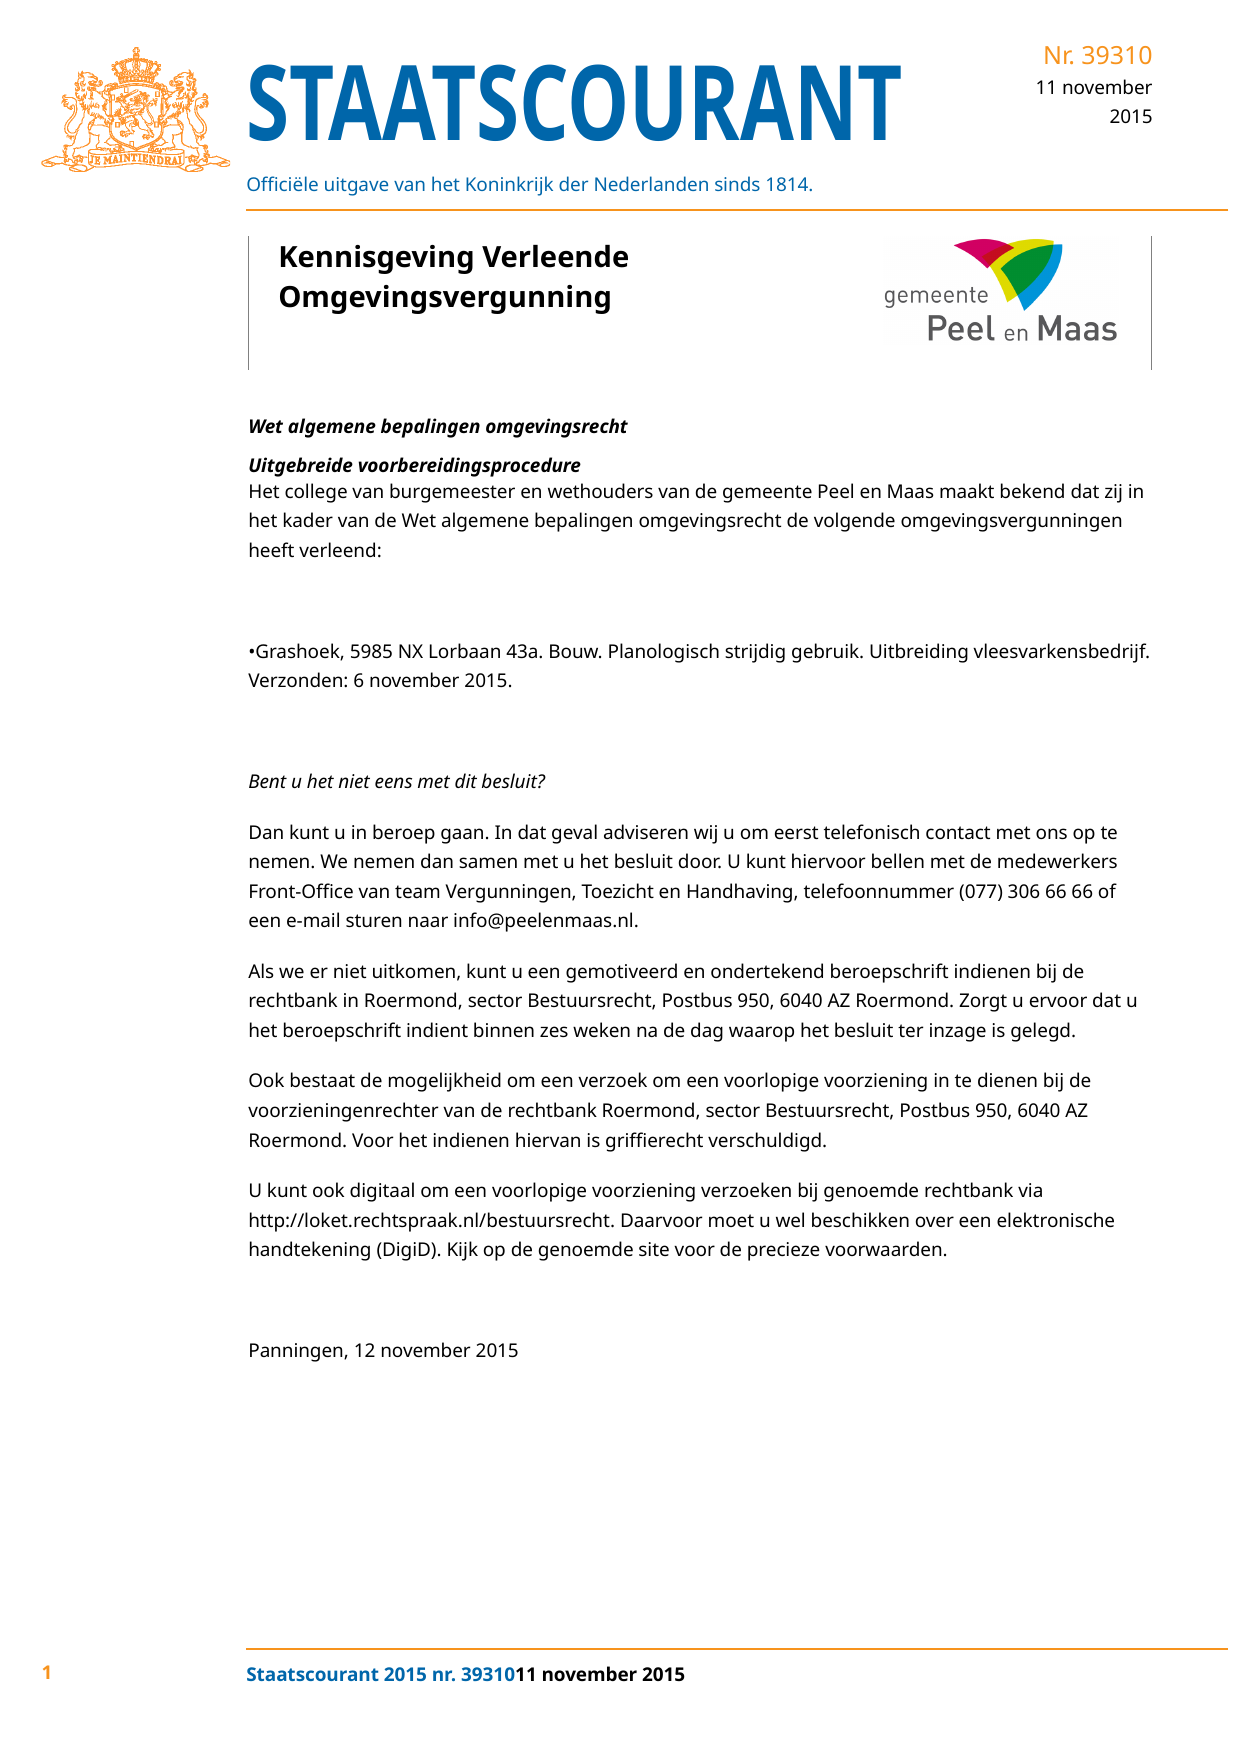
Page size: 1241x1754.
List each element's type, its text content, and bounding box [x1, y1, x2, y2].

text •Grashoek, 5985 NX Lorbaan 43a. Bouw. Planologisch strijdig gebruik. Uitbreiding vleesvarkensbedrijf. Verzonden: 6 november 2015. [248, 638, 1152, 693]
text Uitgebreide voorbereidingsprocedure [248, 452, 1152, 478]
text Ook bestaat de mogelijkheid om een verzoek om een voorlopige voorziening in te dienen bij de voorzieningenrechter van de rechtbank Roermond, sector Bestuursrecht, Postbus 950, 6040 AZ Roermond. Voor het indienen hiervan is griffierecht verschuldigd. [248, 1068, 1152, 1152]
text Als we er niet uitkomen, kunt u een gemotiveerd en ondertekend beroepschrift indienen bij de rechtbank in Roermond, sector Bestuursrecht, Postbus 950, 6040 AZ Roermond. Zorgt u ervoor dat u het beroepschrift indient binnen zes weken na de dag waarop het besluit ter inzage is gelegd. [248, 958, 1152, 1043]
text U kunt ook digitaal om een voorlopige voorziening verzoeken bij genoemde rechtbank via http://loket.rechtspraak.nl/bestuursrecht. Daarvoor moet u wel beschikken over een elektronische handtekening (DigiD). Kijk op de genoemde site voor de precieze voorwaarden. [248, 1177, 1152, 1262]
text Dan kunt u in beroep gaan. In dat geval adviseren wij u om eerst telefonisch contact met ons op te nemen. We nemen dan samen met u het besluit door. U kunt hiervoor bellen met de medewerkers Front-Office van team Vergunningen, Toezicht en Handhaving, telefoonnummer (077) 306 66 66 of een e-mail sturen naar info@peelenmaas.nl. [248, 819, 1152, 933]
table_header [850, 236, 1151, 370]
picture [41, 47, 231, 172]
text Het college van burgemeester en wethouders van de gemeente Peel en Maas maakt bekend dat zij in het kader van de Wet algemene bepalingen omgevingsrecht de volgende omgevingsvergunningen heeft verleend: [248, 478, 1152, 563]
table_header Kennisgeving Verleende Omgevingsvergunning [249, 236, 850, 370]
text Wet algemene bepalingen omgevingsrecht [248, 413, 1152, 439]
text Panningen, 12 november 2015 [248, 1337, 1152, 1363]
text Bent u het niet eens met dit besluit? [248, 768, 1152, 794]
picture [882, 236, 1119, 345]
